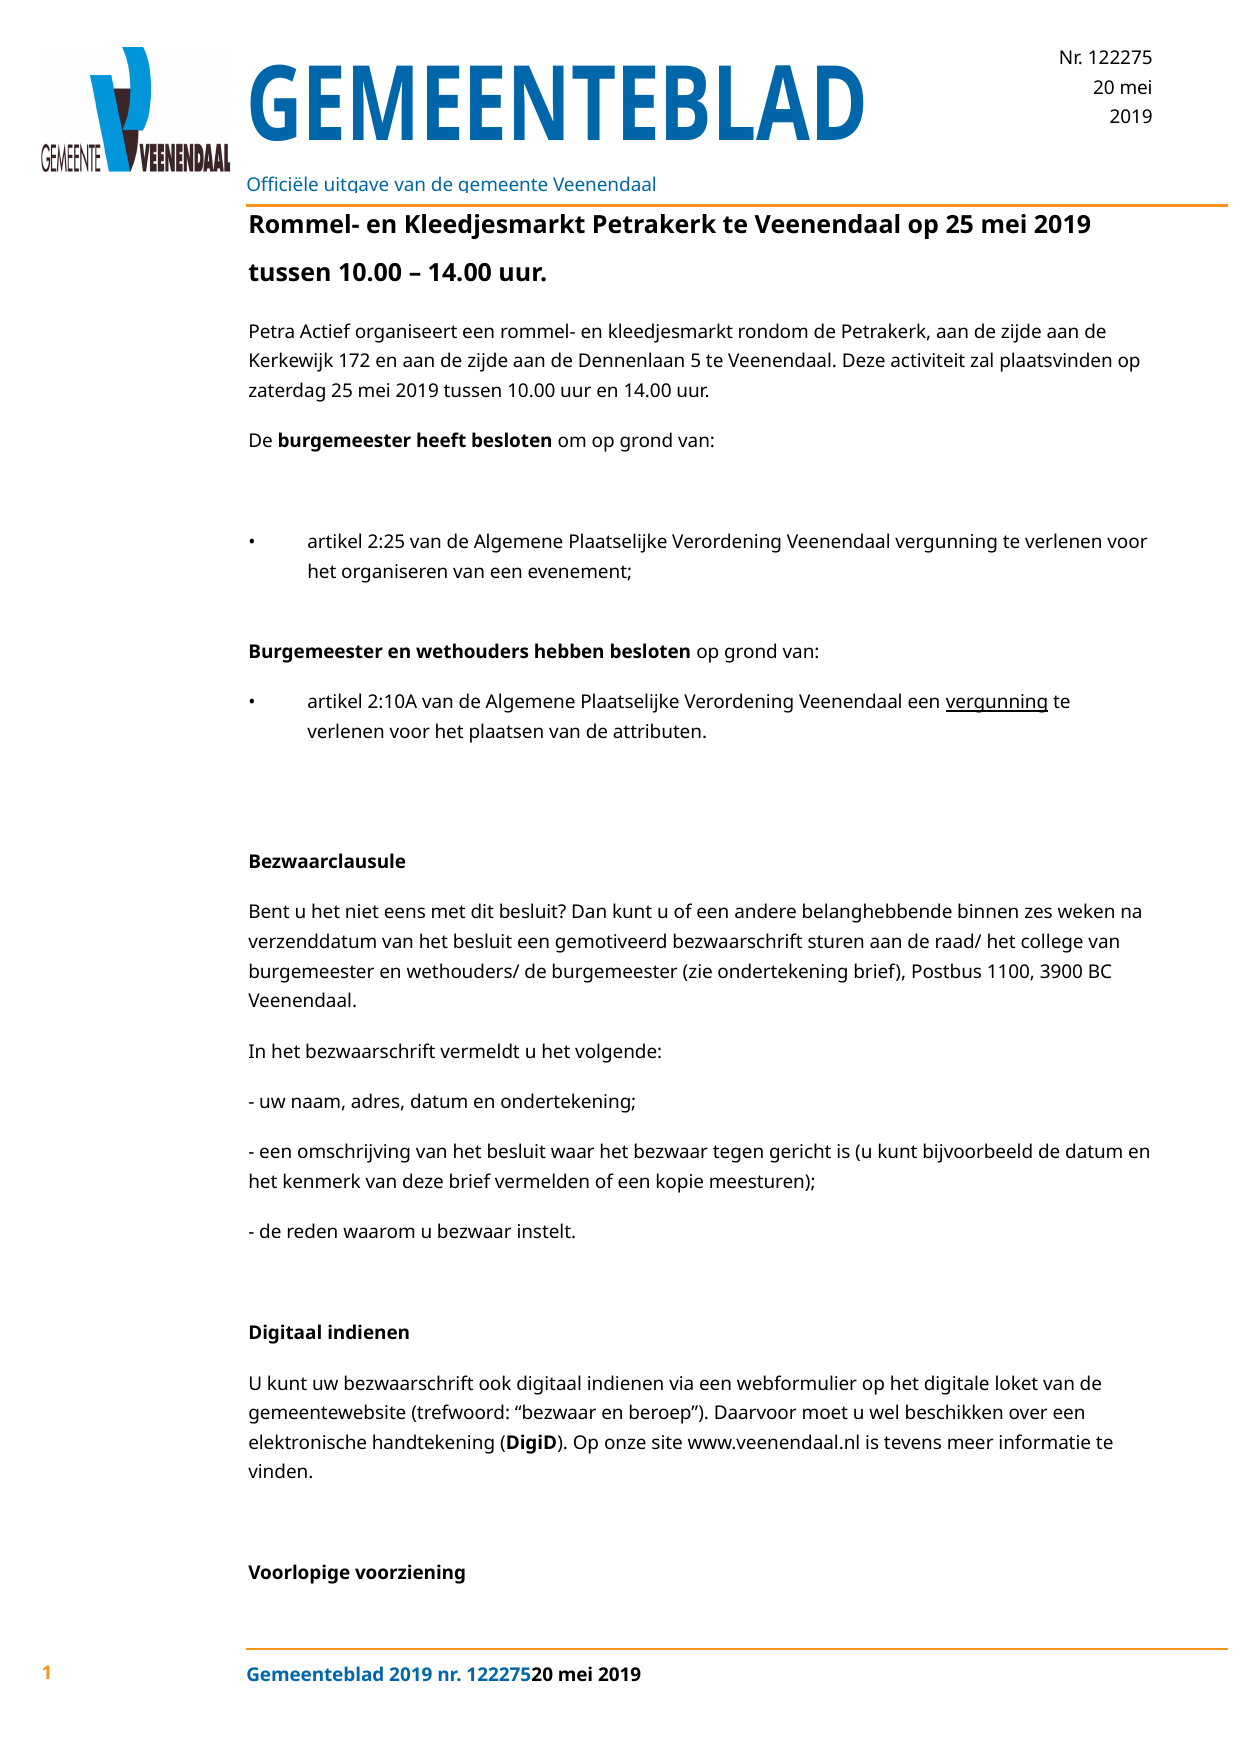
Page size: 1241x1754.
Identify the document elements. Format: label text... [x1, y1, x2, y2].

text - uw naam, adres, datum en ondertekening; [248, 1088, 1152, 1114]
text De burgemeester heeft besloten om op grond van: [248, 427, 1152, 453]
text Bent u het niet eens met dit besluit? Dan kunt u of een andere belanghebbende binnen zes weken na verzenddatum van het besluit een gemotiveerd bezwaarschrift sturen aan de raad/ het college van burgemeester en wethouders/ de burgemeester (zie ondertekening brief), Postbus 1100, 3900 BC Veenendaal. [248, 899, 1152, 1013]
text - de reden waarom u bezwaar instelt. [248, 1219, 1152, 1244]
text Burgemeester en wethouders hebben besloten op grond van: [248, 638, 1152, 664]
text Voorlopige voorziening [248, 1559, 1152, 1585]
text - een omschrijving van het besluit waar het bezwaar tegen gericht is (u kunt bijvoorbeeld de datum en het kenmerk van deze brief vermelden of een kopie meesturen); [248, 1139, 1152, 1194]
picture [41, 47, 130, 172]
text Digitaal indienen [248, 1319, 1152, 1345]
list artikel 2:10A van de Algemene Plaatselijke Verordening Veenendaal een vergunning te verlenen voor het plaatsen van de attributen. [248, 688, 1152, 744]
text Bezwaarclausule [248, 848, 1152, 874]
text U kunt uw bezwaarschrift ook digitaal indienen via een webformulier op het digitale loket van de gemeentewebsite (trefwoord: “bezwaar en beroep”). Daarvoor moet u wel beschikken over een elektronische handtekening (DigiD). Op onze site www.veenendaal.nl is tevens meer informatie te vinden. [248, 1370, 1152, 1484]
text In het bezwaarschrift vermeldt u het volgende: [248, 1038, 1152, 1064]
text Petra Actief organiseert een rommel- en kleedjesmarkt rondom de Petrakerk, aan de zijde aan de Kerkewijk 172 en aan de zijde aan de Dennenlaan 5 te Veenendaal. Deze activiteit zal plaatsvinden op zaterdag 25 mei 2019 tussen 10.00 uur en 14.00 uur. [248, 318, 1152, 403]
list artikel 2:25 van de Algemene Plaatselijke Verordening Veenendaal vergunning te verlenen voor het organiseren van een evenement; [248, 528, 1152, 584]
picture [123, 47, 231, 172]
text Rommel- en Kleedjesmarkt Petrakerk te Veenendaal op 25 mei 2019 tussen 10.00 – 14.00 uur. [248, 207, 1152, 288]
